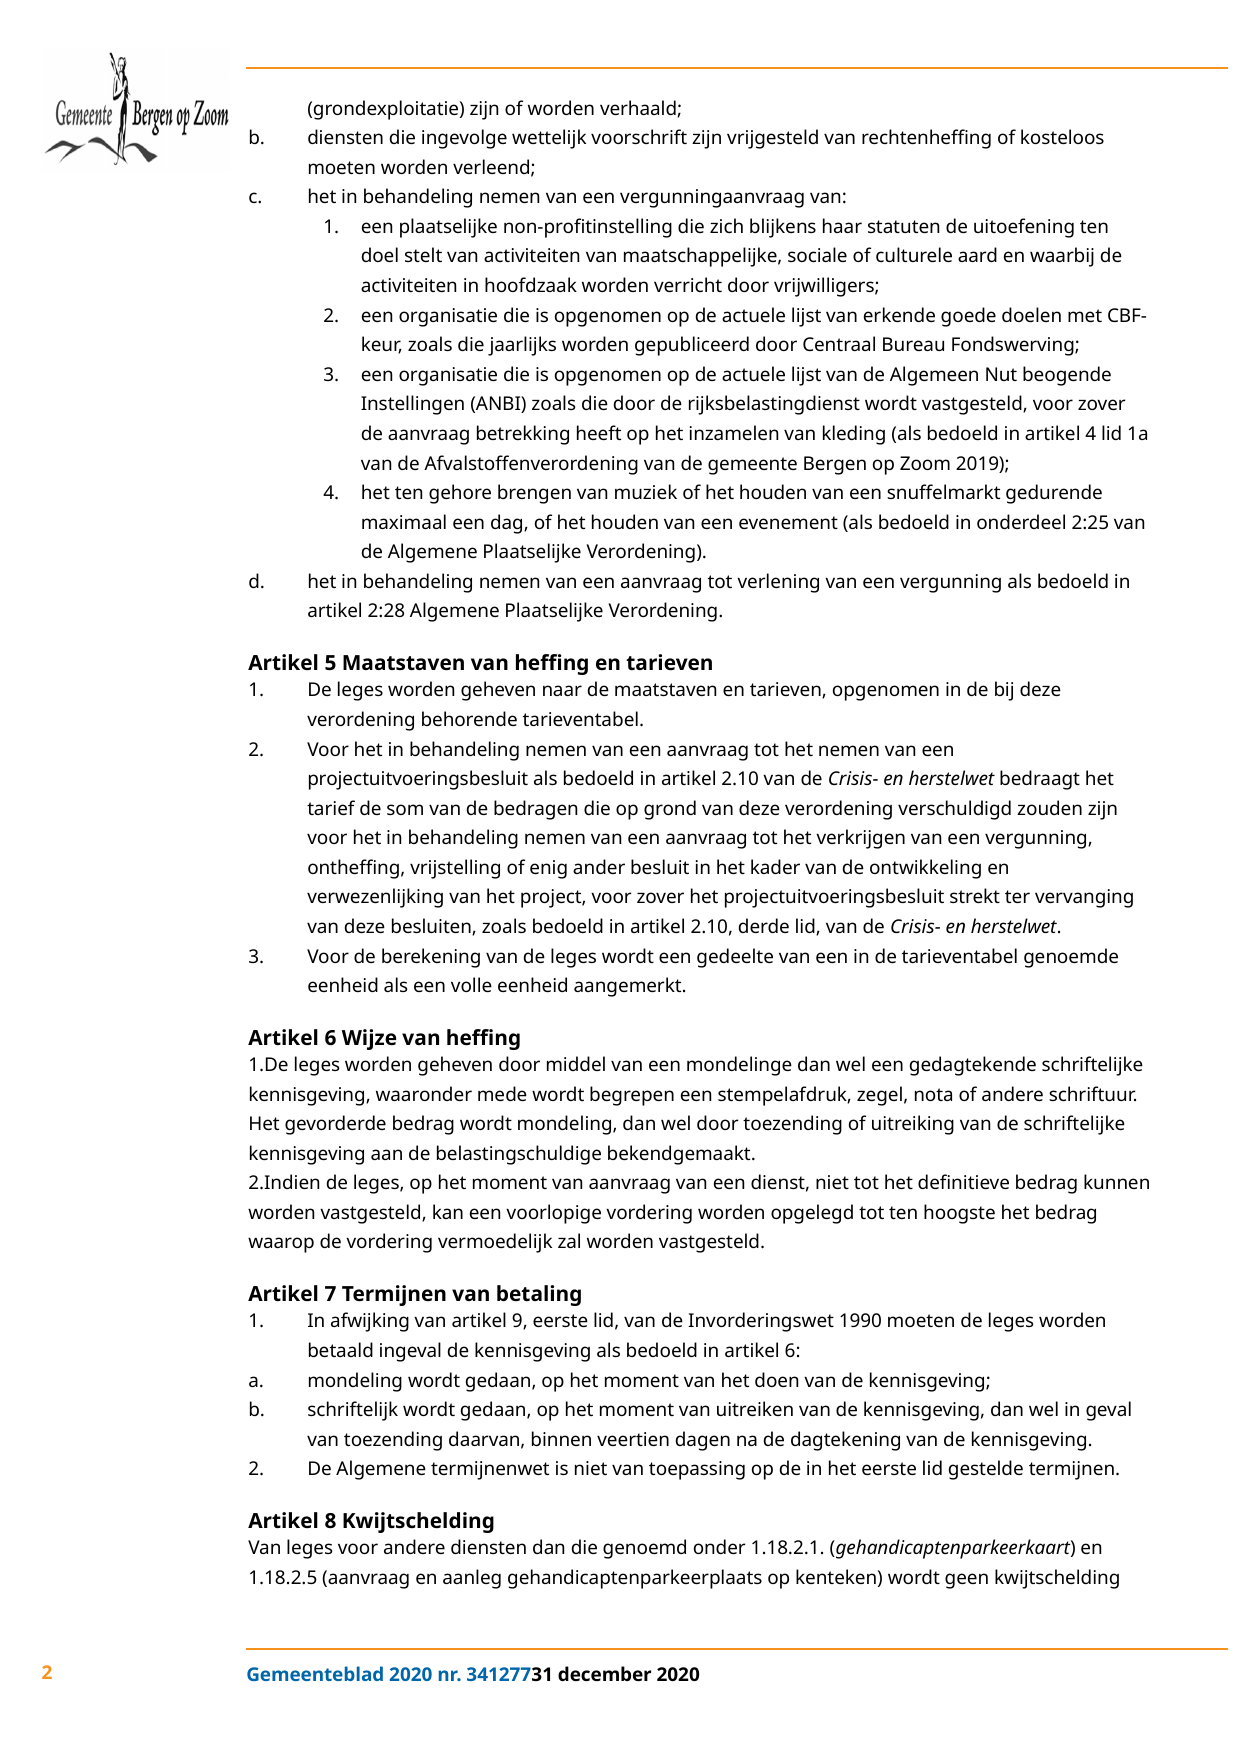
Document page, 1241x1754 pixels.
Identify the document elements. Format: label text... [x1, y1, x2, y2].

text Artikel 5 Maatstaven van heffing en tarieven [248, 648, 1152, 677]
text Artikel 8 Kwijtschelding [248, 1506, 1152, 1534]
text Van leges voor andere diensten dan die genoemd onder 1.18.2.1. (gehandicaptenparkeerkaart) en 1.18.2.5 (aanvraag en aanleg gehandicaptenparkeerplaats op kenteken) wordt geen kwijtschelding [248, 1534, 1152, 1590]
list het ten gehore brengen van muziek of het houden van een snuffelmarkt gedurende maximaal een dag, of het houden van een evenement (als bedoeld in onderdeel 2:25 van de Algemene Plaatselijke Verordening). [323, 479, 1152, 564]
list een plaatselijke non-profitinstelling die zich blijkens haar statuten de uitoefening ten doel stelt van activiteiten van maatschappelijke, sociale of culturele aard en waarbij de activiteiten in hoofdzaak worden verricht door vrijwilligers; [323, 213, 1152, 298]
text Het gevorderde bedrag wordt mondeling, dan wel door toezending of uitreiking van de schriftelijke kennisgeving aan de belastingschuldige bekendgemaakt. [248, 1110, 1152, 1166]
list Voor de berekening van de leges wordt een gedeelte van een in de tarieventabel genoemde eenheid als een volle eenheid aangemerkt. [248, 943, 1152, 998]
list een organisatie die is opgenomen op de actuele lijst van erkende goede doelen met CBF-keur, zoals die jaarlijks worden gepubliceerd door Centraal Bureau Fondswerving; [323, 302, 1152, 357]
list De Algemene termijnenwet is niet van toepassing op de in het eerste lid gestelde termijnen. [248, 1456, 1152, 1481]
list het in behandeling nemen van een aanvraag tot verlening van een vergunning als bedoeld in artikel 2:28 Algemene Plaatselijke Verordening. [248, 568, 1152, 623]
list mondeling wordt gedaan, op het moment van het doen van de kennisgeving; [248, 1367, 1152, 1392]
list een organisatie die is opgenomen op de actuele lijst van de Algemeen Nut beogende Instellingen (ANBI) zoals die door de rijksbelastingdienst wordt vastgesteld, voor zover de aanvraag betrekking heeft op het inzamelen van kleding (als bedoeld in artikel 4 lid 1a van de Afvalstoffenverordening van de gemeente Bergen op Zoom 2019); [323, 361, 1152, 476]
list Voor het in behandeling nemen van een aanvraag tot het nemen van een projectuitvoeringsbesluit als bedoeld in artikel 2.10 van de Crisis- en herstelwet bedraagt het tarief de som van de bedragen die op grond van deze verordening verschuldigd zouden zijn voor het in behandeling nemen van een aanvraag tot het verkrijgen van een vergunning, ontheffing, vrijstelling of enig ander besluit in het kader van de ontwikkeling en verwezenlijking van het project, voor zover het projectuitvoeringsbesluit strekt ter vervanging van deze besluiten, zoals bedoeld in artikel 2.10, derde lid, van de Crisis- en herstelwet. [248, 736, 1152, 939]
list De leges worden geheven naar de maatstaven en tarieven, opgenomen in de bij deze verordening behorende tarieventabel. [248, 677, 1152, 732]
list schriftelijk wordt gedaan, op het moment van uitreiken van de kennisgeving, dan wel in geval van toezending daarvan, binnen veertien dagen na de dagtekening van de kennisgeving. [248, 1396, 1152, 1452]
text 2.Indien de leges, op het moment van aanvraag van een dienst, niet tot het definitieve bedrag kunnen worden vastgesteld, kan een voorlopige vordering worden opgelegd tot ten hoogste het bedrag waarop de vordering vermoedelijk zal worden vastgesteld. [248, 1169, 1152, 1254]
list het in behandeling nemen van een vergunningaanvraag van: [248, 183, 1152, 209]
list In afwijking van artikel 9, eerste lid, van de Invorderingswet 1990 moeten de leges worden betaald ingeval de kennisgeving als bedoeld in artikel 6: [248, 1308, 1152, 1363]
picture [41, 47, 231, 172]
text Artikel 7 Termijnen van betaling [248, 1279, 1152, 1308]
list (grondexploitatie) zijn of worden verhaald; [248, 95, 1152, 121]
text Artikel 6 Wijze van heffing [248, 1023, 1152, 1051]
text 1.De leges worden geheven door middel van een mondelinge dan wel een gedagtekende schriftelijke kennisgeving, waaronder mede wordt begrepen een stempelafdruk, zegel, nota of andere schriftuur. [248, 1051, 1152, 1107]
list diensten die ingevolge wettelijk voorschrift zijn vrijgesteld van rechtenheffing of kosteloos moeten worden verleend; [248, 124, 1152, 180]
